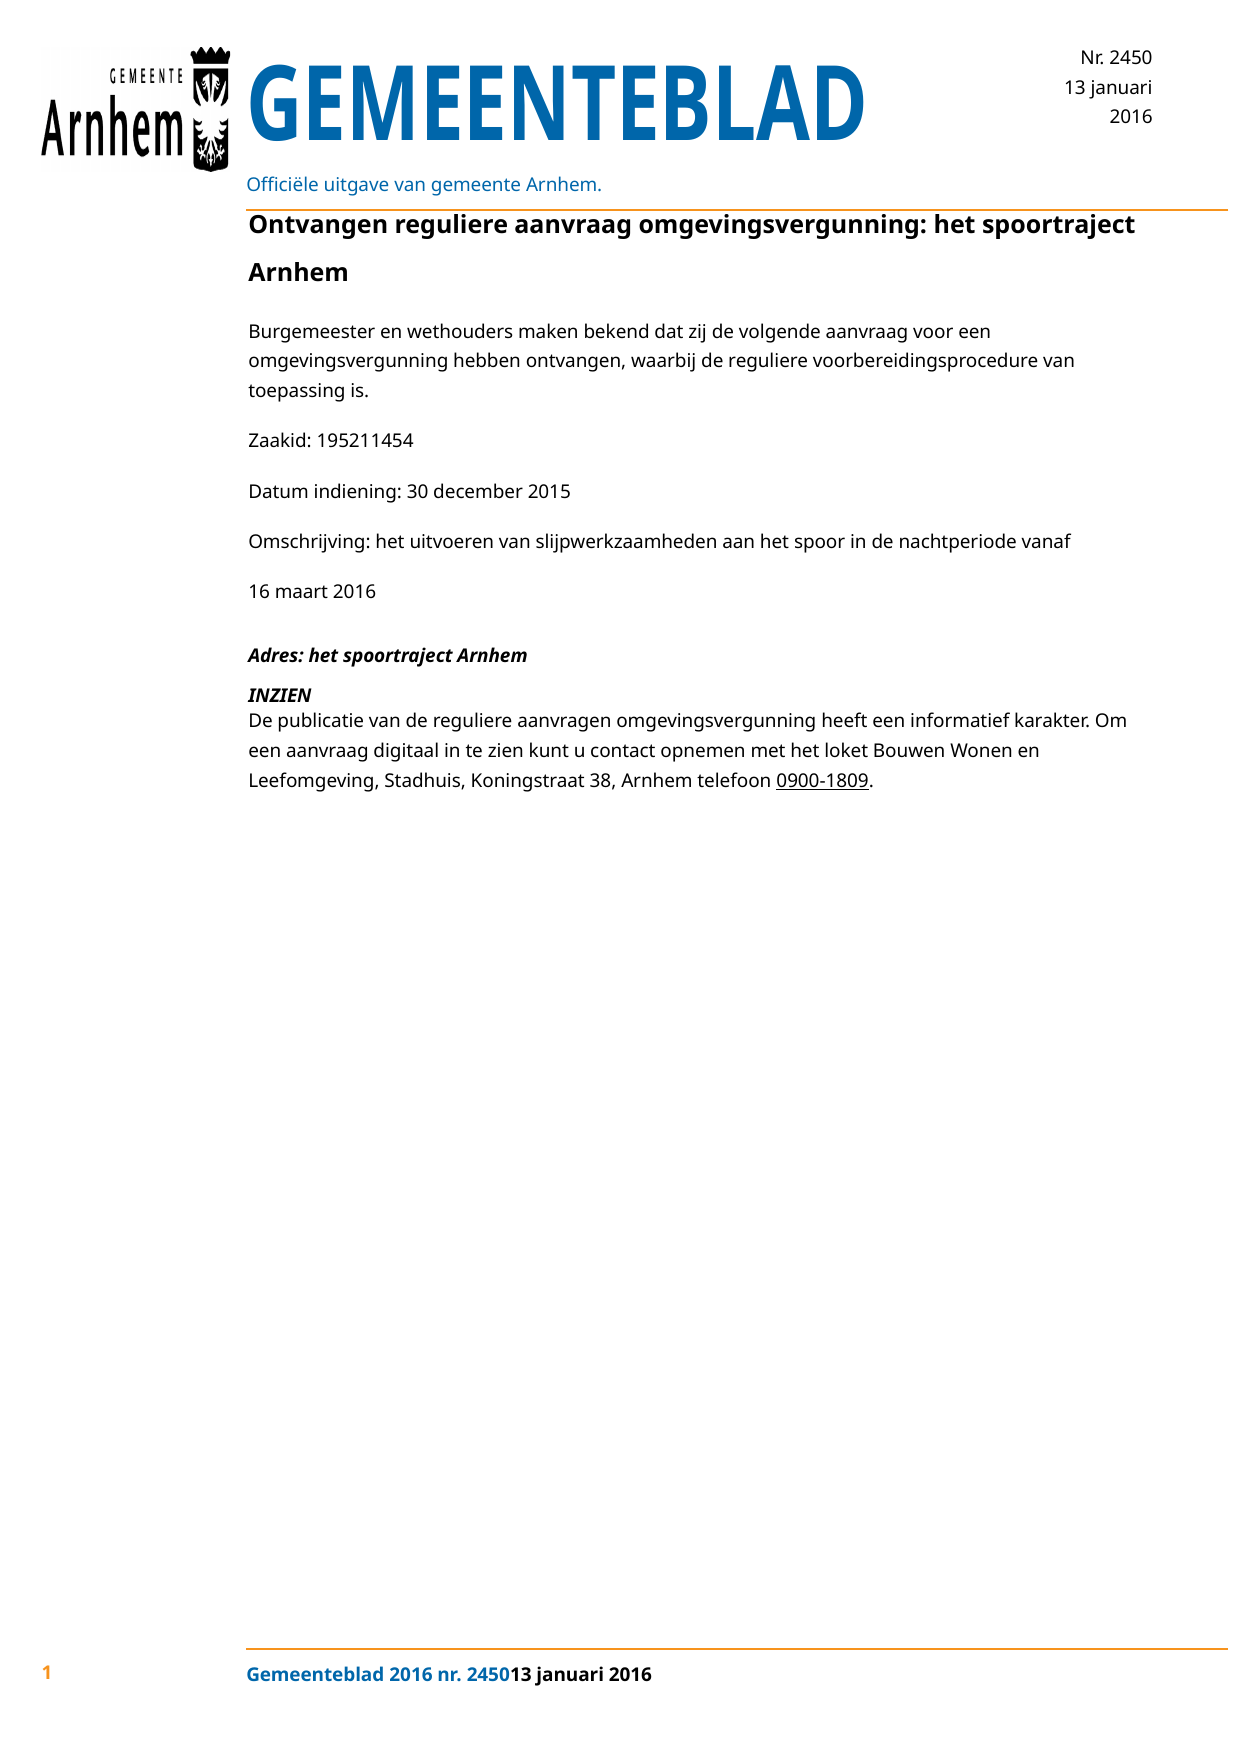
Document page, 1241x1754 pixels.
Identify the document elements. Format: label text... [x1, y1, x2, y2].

text Adres: het spoortraject Arnhem [248, 643, 1152, 668]
text Datum indiening: 30 december 2015 [248, 478, 1152, 504]
picture [41, 47, 231, 172]
text De publicatie van de reguliere aanvragen omgevingsvergunning heeft een informatief karakter. Om een aanvraag digitaal in te zien kunt u contact opnemen met het loket Bouwen Wonen en Leefomgeving, Stadhuis, Koningstraat 38, Arnhem telefoon 0900-1809. [248, 708, 1152, 793]
text Zaakid: 195211454 [248, 427, 1152, 453]
text Burgemeester en wethouders maken bekend dat zij de volgende aanvraag voor een omgevingsvergunning hebben ontvangen, waarbij de reguliere voorbereidingsprocedure van toepassing is. [248, 318, 1152, 403]
text 16 maart 2016 [248, 579, 1152, 604]
text Ontvangen reguliere aanvraag omgevingsvergunning: het spoortraject Arnhem [248, 211, 1152, 288]
text Omschrijving: het uitvoeren van slijpwerkzaamheden aan het spoor in de nachtperiode vanaf [248, 528, 1152, 554]
text INZIEN [248, 682, 1152, 708]
